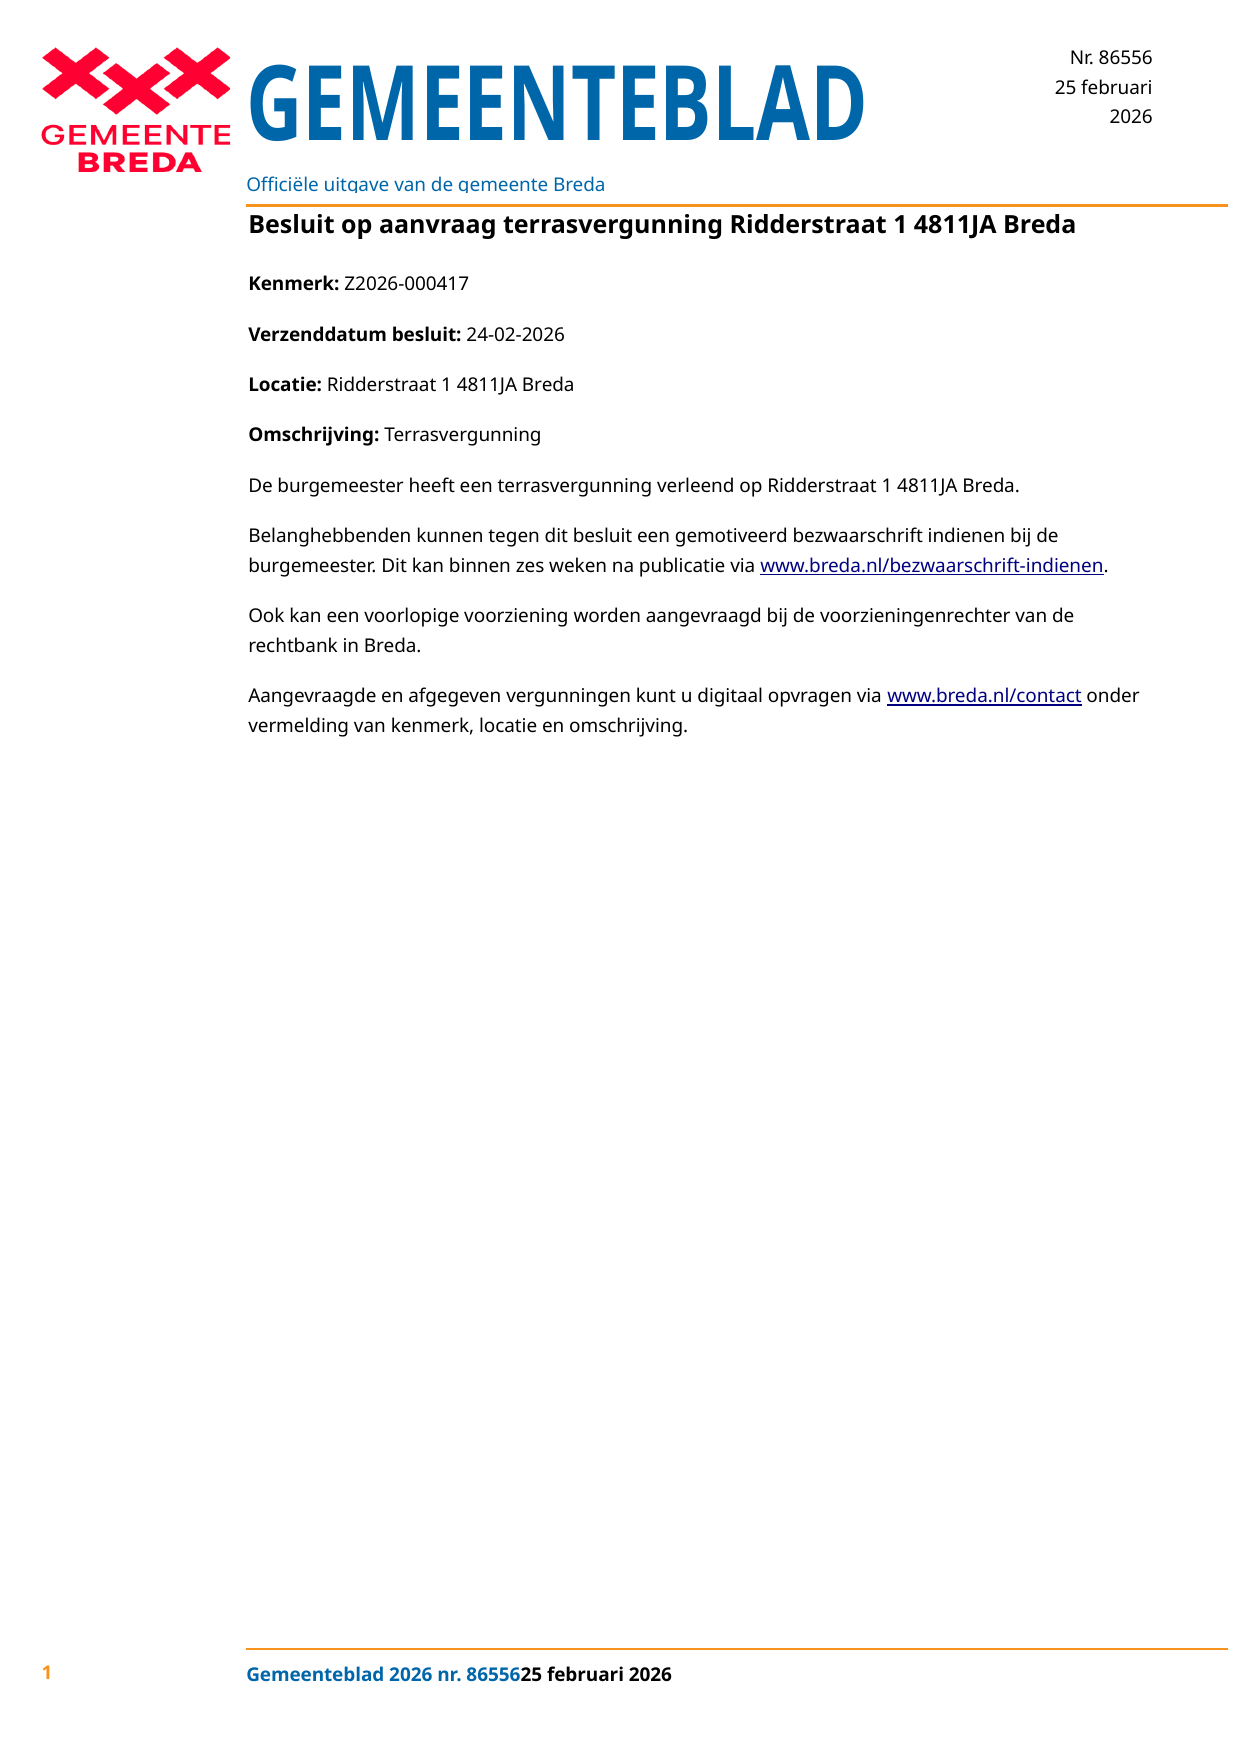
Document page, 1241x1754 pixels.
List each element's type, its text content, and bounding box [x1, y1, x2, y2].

text De burgemeester heeft een terrasvergunning verleend op Ridderstraat 1 4811JA Breda. [248, 472, 1152, 498]
text Locatie: Ridderstraat 1 4811JA Breda [248, 371, 1152, 397]
text Kenmerk: Z2026-000417 [248, 270, 1152, 296]
text Besluit op aanvraag terrasvergunning Ridderstraat 1 4811JA Breda [248, 207, 1152, 241]
text Verzenddatum besluit: 24-02-2026 [248, 321, 1152, 346]
text Belanghebbenden kunnen tegen dit besluit een gemotiveerd bezwaarschrift indienen bij de burgemeester. Dit kan binnen zes weken na publicatie via www.breda.nl/bezwaarschrift-indienen. [248, 522, 1152, 578]
text Aangevraagde en afgegeven vergunningen kunt u digitaal opvragen via www.breda.nl/contact onder vermelding van kenmerk, locatie en omschrijving. [248, 682, 1152, 738]
picture [41, 47, 231, 172]
text Ook kan een voorlopige voorziening worden aangevraagd bij de voorzieningenrechter van de rechtbank in Breda. [248, 602, 1152, 658]
text Omschrijving: Terrasvergunning [248, 422, 1152, 447]
